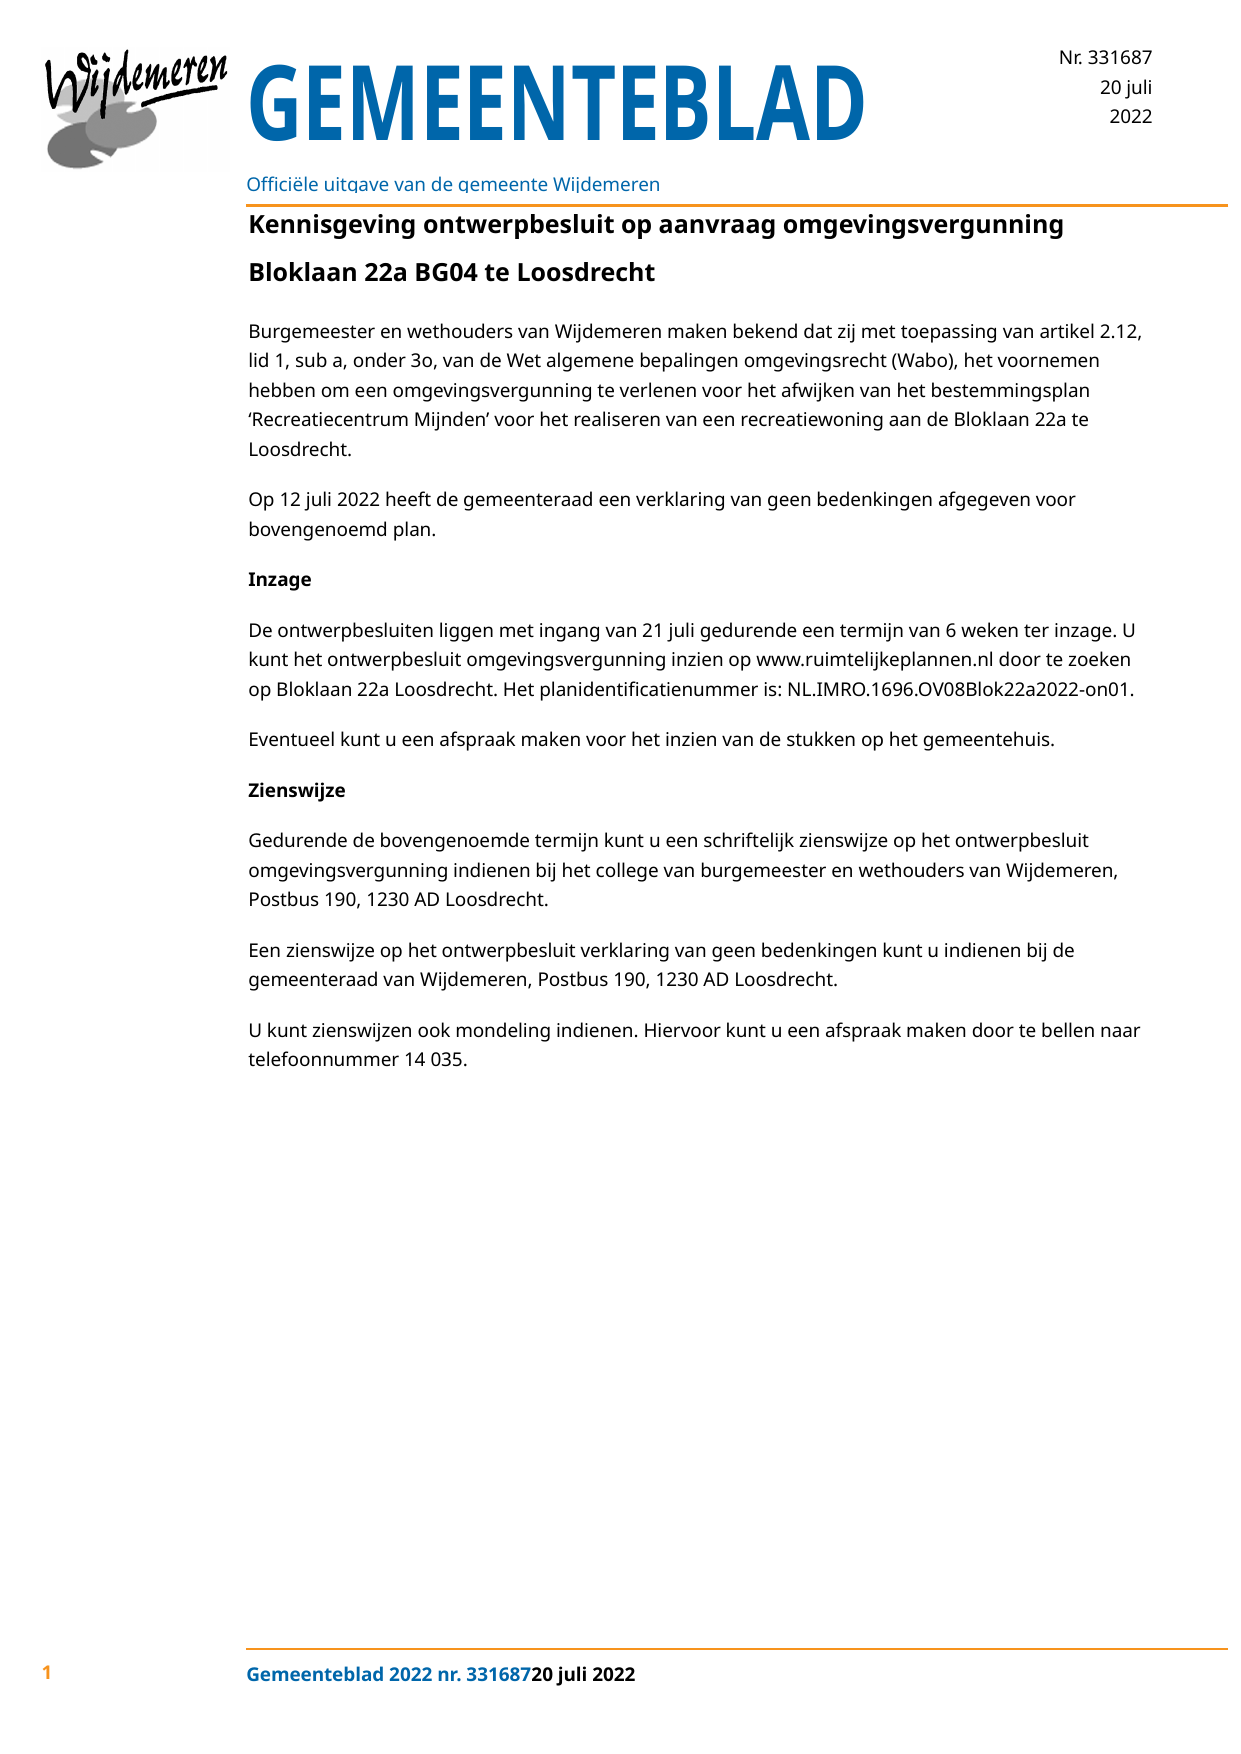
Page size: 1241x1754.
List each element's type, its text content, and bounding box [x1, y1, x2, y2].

text Gedurende de bovengenoemde termijn kunt u een schriftelijk zienswijze op het ontwerpbesluit omgevingsvergunning indienen bij het college van burgemeester en wethouders van Wijdemeren, Postbus 190, 1230 AD Loosdrecht. [248, 827, 1152, 912]
picture [41, 47, 231, 172]
text Op 12 juli 2022 heeft de gemeenteraad een verklaring van geen bedenkingen afgegeven voor bovengenoemd plan. [248, 487, 1152, 542]
text Zienswijze [248, 777, 1152, 803]
text Een zienswijze op het ontwerpbesluit verklaring van geen bedenkingen kunt u indienen bij de gemeenteraad van Wijdemeren, Postbus 190, 1230 AD Loosdrecht. [248, 937, 1152, 992]
text Eventueel kunt u een afspraak maken voor het inzien van de stukken op het gemeentehuis. [248, 727, 1152, 752]
text U kunt zienswijzen ook mondeling indienen. Hiervoor kunt u een afspraak maken door te bellen naar telefoonnummer 14 035. [248, 1017, 1152, 1072]
text Inzage [248, 567, 1152, 592]
text Kennisgeving ontwerpbesluit op aanvraag omgevingsvergunning Bloklaan 22a BG04 te Loosdrecht [248, 207, 1152, 288]
text De ontwerpbesluiten liggen met ingang van 21 juli gedurende een termijn van 6 weken ter inzage. U kunt het ontwerpbesluit omgevingsvergunning inzien op www.ruimtelijkeplannen.nl door te zoeken op Bloklaan 22a Loosdrecht. Het planidentificatienummer is: NL.IMRO.1696.OV08Blok22a2022-on01. [248, 617, 1152, 702]
text Burgemeester en wethouders van Wijdemeren maken bekend dat zij met toepassing van artikel 2.12, lid 1, sub a, onder 3o, van de Wet algemene bepalingen omgevingsrecht (Wabo), het voornemen hebben om een omgevingsvergunning te verlenen voor het afwijken van het bestemmingsplan ‘Recreatiecentrum Mijnden’ voor het realiseren van een recreatiewoning aan de Bloklaan 22a te Loosdrecht. [248, 318, 1152, 462]
